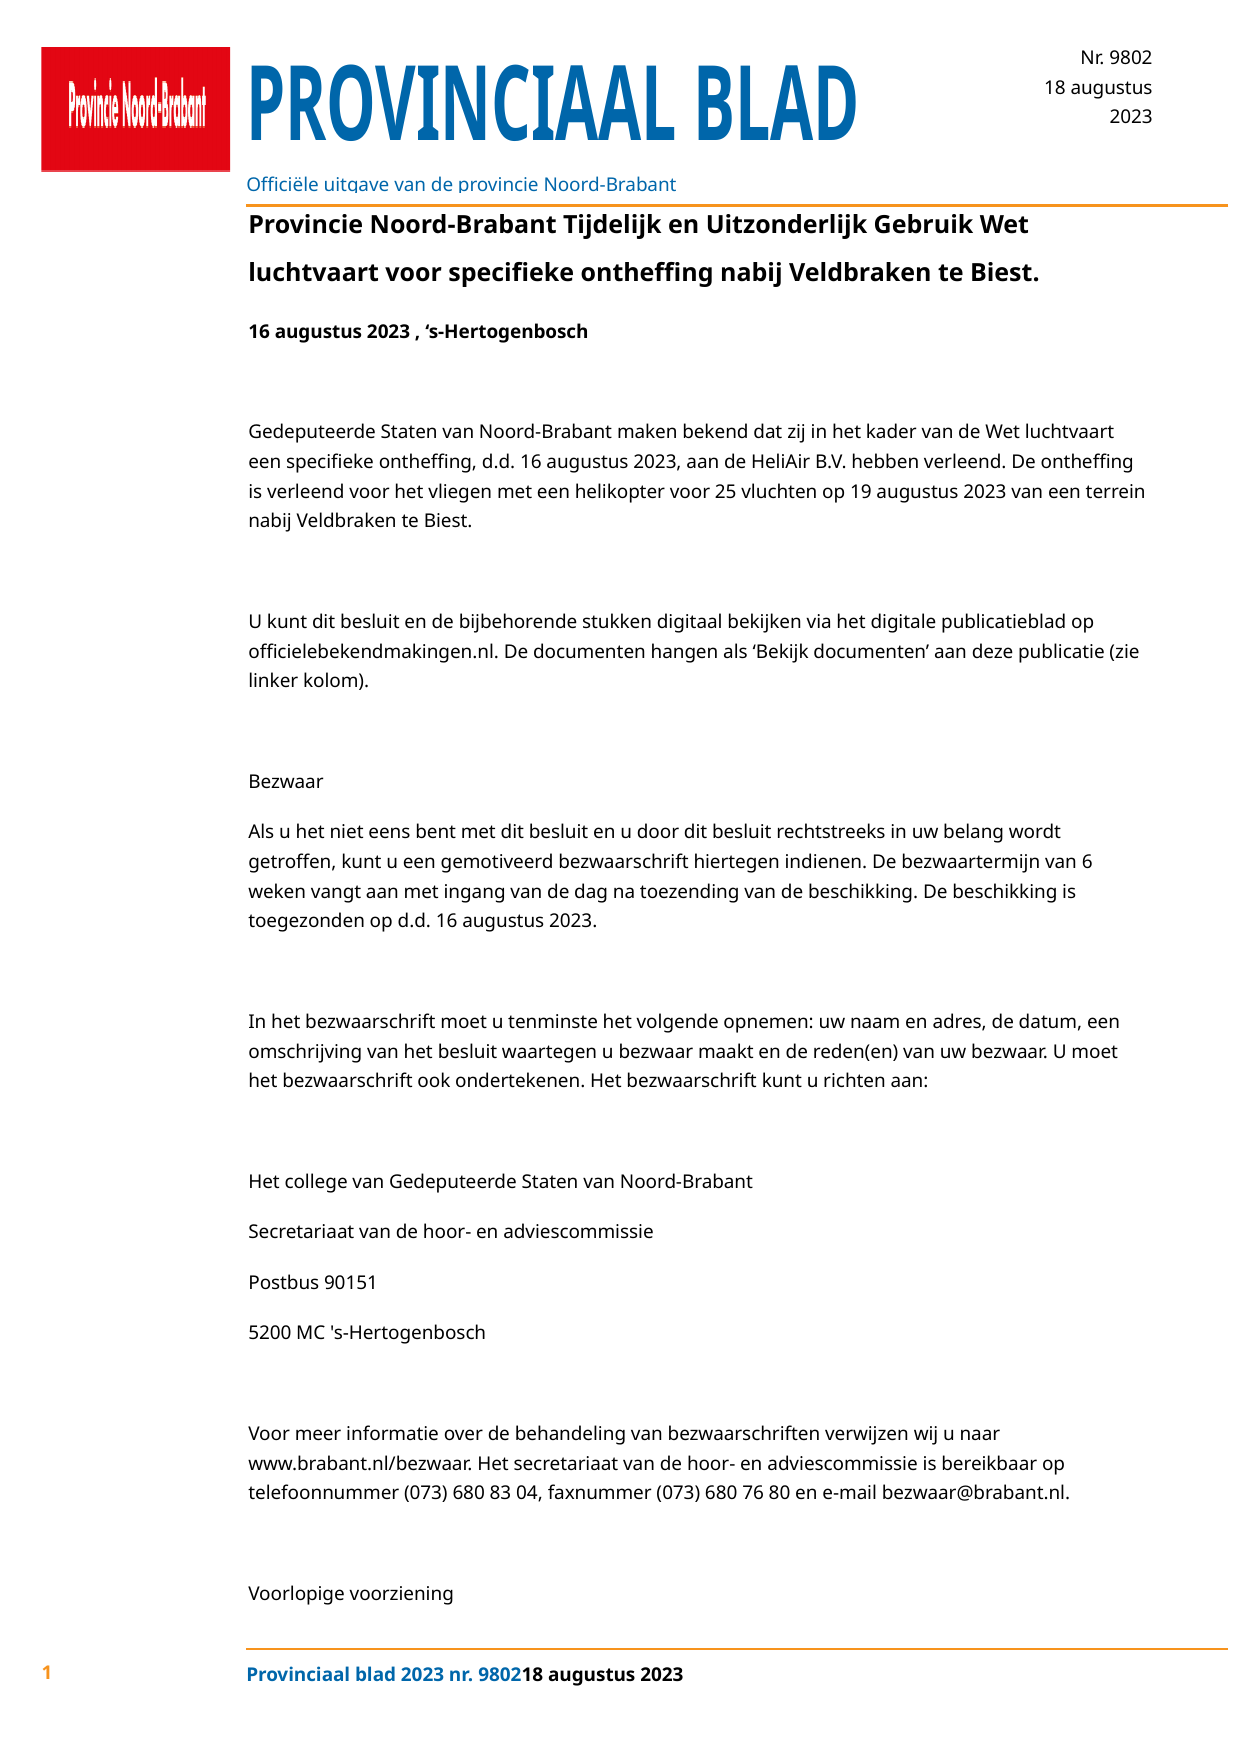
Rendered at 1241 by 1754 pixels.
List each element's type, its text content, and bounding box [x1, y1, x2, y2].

text U kunt dit besluit en de bijbehorende stukken digitaal bekijken via het digitale publicatieblad op officielebekendmakingen.nl. De documenten hangen als ‘Bekijk documenten’ aan deze publicatie (zie linker kolom). [248, 608, 1152, 693]
text 16 augustus 2023 , ‘s-Hertogenbosch [248, 318, 1152, 344]
text Als u het niet eens bent met dit besluit en u door dit besluit rechtstreeks in uw belang wordt getroffen, kunt u een gemotiveerd bezwaarschrift hiertegen indienen. De bezwaartermijn van 6 weken vangt aan met ingang van de dag na toezending van de beschikking. De beschikking is toegezonden op d.d. 16 augustus 2023. [248, 819, 1152, 933]
text Het college van Gedeputeerde Staten van Noord-Brabant [248, 1168, 1152, 1194]
text Postbus 90151 [248, 1269, 1152, 1295]
text 5200 MC 's-Hertogenbosch [248, 1319, 1152, 1345]
text Provincie Noord-Brabant Tijdelijk en Uitzonderlijk Gebruik Wet luchtvaart voor specifieke ontheffing nabij Veldbraken te Biest. [248, 207, 1152, 288]
text Gedeputeerde Staten van Noord-Brabant maken bekend dat zij in het kader van de Wet luchtvaart een specifieke ontheffing, d.d. 16 augustus 2023, aan de HeliAir B.V. hebben verleend. De ontheffing is verleend voor het vliegen met een helikopter voor 25 vluchten op 19 augustus 2023 van een terrein nabij Veldbraken te Biest. [248, 419, 1152, 533]
text Voor meer informatie over de behandeling van bezwaarschriften verwijzen wij u naar www.brabant.nl/bezwaar. Het secretariaat van de hoor- en adviescommissie is bereikbaar op telefoonnummer (073) 680 83 04, faxnummer (073) 680 76 80 en e-mail bezwaar@brabant.nl. [248, 1420, 1152, 1505]
text Bezwaar [248, 768, 1152, 794]
text Voorlopige voorziening [248, 1580, 1152, 1606]
picture [41, 47, 231, 172]
text In het bezwaarschrift moet u tenminste het volgende opnemen: uw naam en adres, de datum, een omschrijving van het besluit waartegen u bezwaar maakt en de reden(en) van uw bezwaar. U moet het bezwaarschrift ook ondertekenen. Het bezwaarschrift kunt u richten aan: [248, 1008, 1152, 1093]
text Secretariaat van de hoor- en adviescommissie [248, 1219, 1152, 1244]
